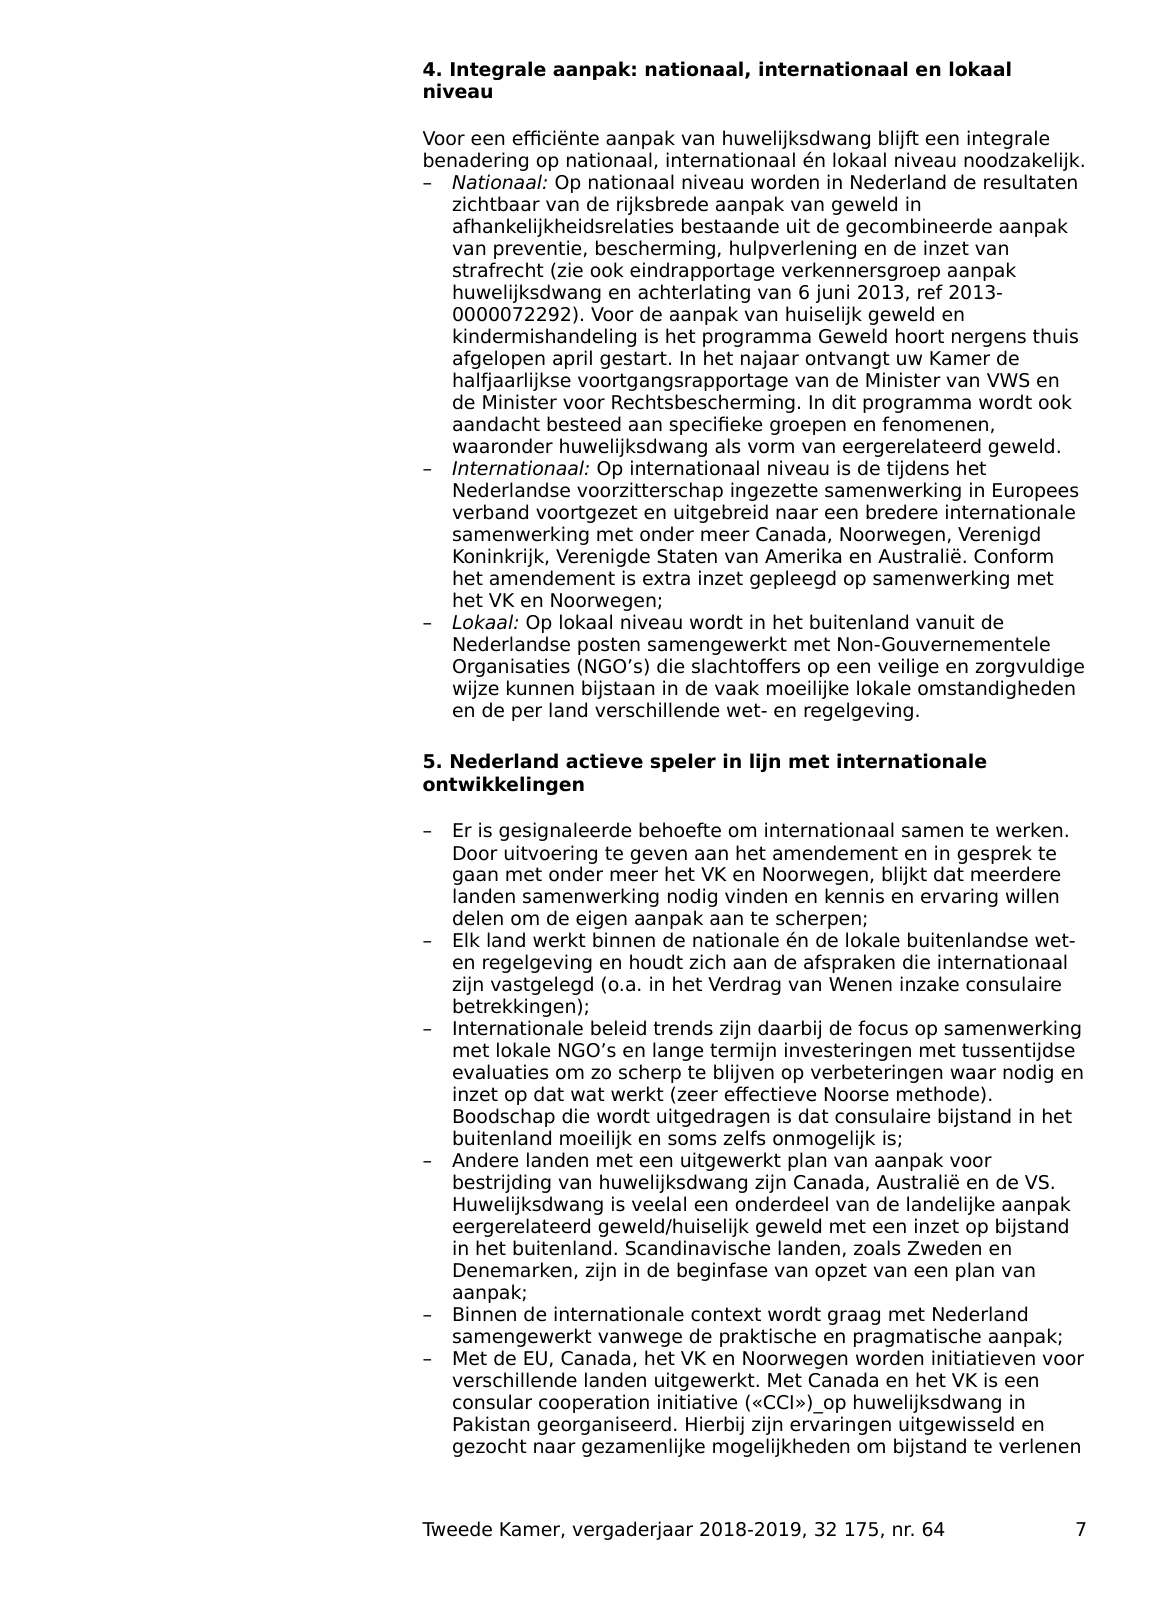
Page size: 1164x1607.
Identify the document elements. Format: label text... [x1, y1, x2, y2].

text – Binnen de internationale context wordt graag met Nederland samengewerkt vanwege de praktische en pragmatische aanpak; [422, 1304, 1087, 1348]
text Voor een efficiënte aanpak van huwelijksdwang blijft een integrale benadering op nationaal, internationaal én lokaal niveau noodzakelijk. [422, 128, 1087, 172]
subtitle 5. Nederland actieve speler in lijn met internationale ontwikkelingen [422, 751, 1087, 795]
text – Lokaal: Op lokaal niveau wordt in het buitenland vanuit de Nederlandse posten samengewerkt met Non-Gouvernementele Organisaties (NGO’s) die slachtoffers op een veilige en zorgvuldige wijze kunnen bijstaan in de vaak moeilijke lokale omstandigheden en de per land verschillende wet- en regelgeving. [422, 612, 1087, 721]
subtitle 4. Integrale aanpak: nationaal, internationaal en lokaal niveau [422, 59, 1087, 103]
text – Internationale beleid trends zijn daarbij de focus op samenwerking met lokale NGO’s en lange termijn investeringen met tussentijdse evaluaties om zo scherp te blijven op verbeteringen waar nodig en inzet op dat wat werkt (zeer effectieve Noorse methode). Boodschap die wordt uitgedragen is dat consulaire bijstand in het buitenland moeilijk en soms zelfs onmogelijk is; [422, 1018, 1087, 1150]
text – Elk land werkt binnen de nationale én de lokale buitenlandse wet- en regelgeving en houdt zich aan de afspraken die internationaal zijn vastgelegd (o.a. in het Verdrag van Wenen inzake consulaire betrekkingen); [422, 930, 1087, 1018]
text – Met de EU, Canada, het VK en Noorwegen worden initiatieven voor verschillende landen uitgewerkt. Met Canada en het VK is een consular cooperation initiative («CCI»)_op huwelijksdwang in Pakistan georganiseerd. Hierbij zijn ervaringen uitgewisseld en gezocht naar gezamenlijke mogelijkheden om bijstand te verlenen [422, 1348, 1087, 1458]
text – Internationaal: Op internationaal niveau is de tijdens het Nederlandse voorzitterschap ingezette samenwerking in Europees verband voortgezet en uitgebreid naar een bredere internationale samenwerking met onder meer Canada, Noorwegen, Verenigd Koninkrijk, Verenigde Staten van Amerika en Australië. Conform het amendement is extra inzet gepleegd op samenwerking met het VK en Noorwegen; [422, 458, 1087, 612]
text – Er is gesignaleerde behoefte om internationaal samen te werken. Door uitvoering te geven aan het amendement en in gesprek te gaan met onder meer het VK en Noorwegen, blijkt dat meerdere landen samenwerking nodig vinden en kennis en ervaring willen delen om de eigen aanpak aan te scherpen; [422, 820, 1087, 930]
text – Nationaal: Op nationaal niveau worden in Nederland de resultaten zichtbaar van de rijksbrede aanpak van geweld in afhankelijkheidsrelaties bestaande uit de gecombineerde aanpak van preventie, bescherming, hulpverlening en de inzet van strafrecht (zie ook eindrapportage verkennersgroep aanpak huwelijksdwang en achterlating van 6 juni 2013, ref 2013-0000072292). Voor de aanpak van huiselijk geweld en kindermishandeling is het programma Geweld hoort nergens thuis afgelopen april gestart. In het najaar ontvangt uw Kamer de halfjaarlijkse voortgangsrapportage van de Minister van VWS en de Minister voor Rechtsbescherming. In dit programma wordt ook aandacht besteed aan specifieke groepen en fenomenen, waaronder huwelijksdwang als vorm van eergerelateerd geweld. [422, 172, 1087, 458]
text – Andere landen met een uitgewerkt plan van aanpak voor bestrijding van huwelijksdwang zijn Canada, Australië en de VS. Huwelijksdwang is veelal een onderdeel van de landelijke aanpak eergerelateerd geweld/huiselijk geweld met een inzet op bijstand in het buitenland. Scandinavische landen, zoals Zweden en Denemarken, zijn in de beginfase van opzet van een plan van aanpak; [422, 1150, 1087, 1304]
